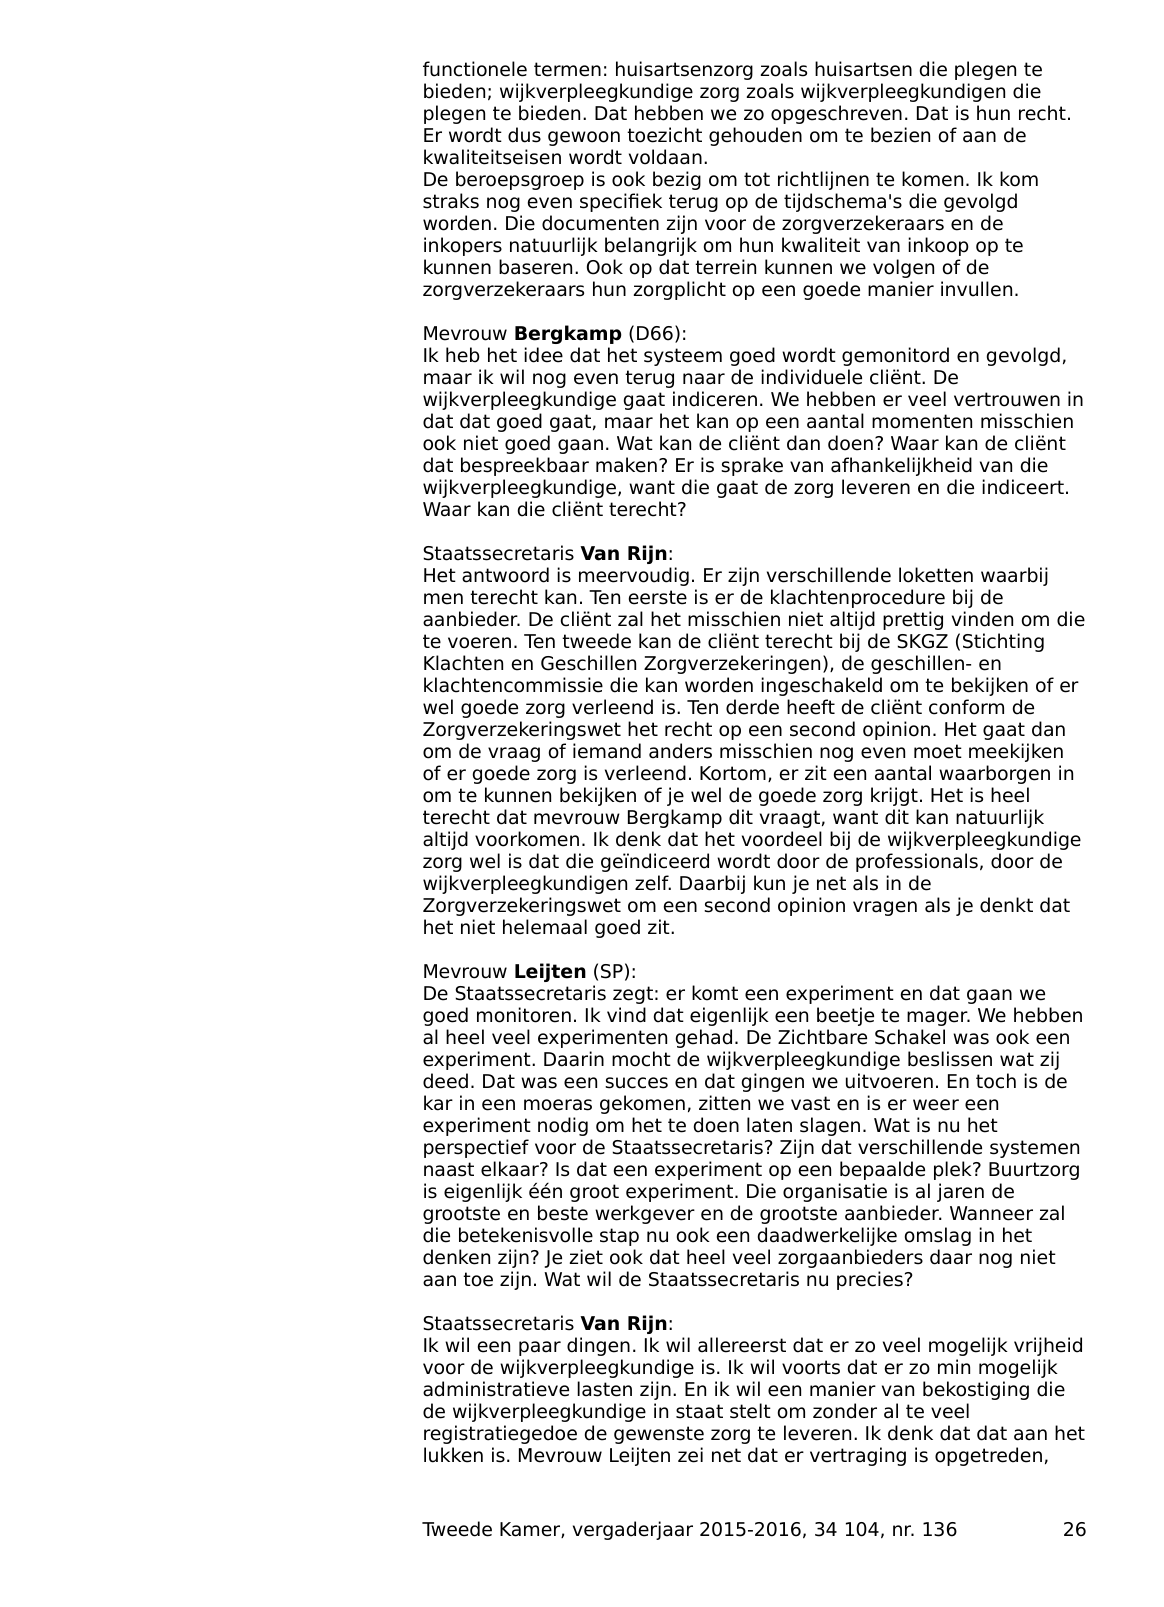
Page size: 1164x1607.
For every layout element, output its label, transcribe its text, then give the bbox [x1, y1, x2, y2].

text Ik wil een paar dingen. Ik wil allereerst dat er zo veel mogelijk vrijheid voor de wijkverpleegkundige is. Ik wil voorts dat er zo min mogelijk administratieve lasten zijn. En ik wil een manier van bekostiging die de wijkverpleegkundige in staat stelt om zonder al te veel registratiegedoe de gewenste zorg te leveren. Ik denk dat dat aan het lukken is. Mevrouw Leijten zei net dat er vertraging is opgetreden, [422, 1335, 1087, 1467]
text De beroepsgroep is ook bezig om tot richtlijnen te komen. Ik kom straks nog even specifiek terug op de tijdschema's die gevolgd worden. Die documenten zijn voor de zorgverzekeraars en de inkopers natuurlijk belangrijk om hun kwaliteit van inkoop op te kunnen baseren. Ook op dat terrein kunnen we volgen of de zorgverzekeraars hun zorgplicht op een goede manier invullen. [422, 169, 1087, 301]
text Staatssecretaris Van Rijn: [422, 1313, 1087, 1335]
text Staatssecretaris Van Rijn: [422, 543, 1087, 565]
text De Staatssecretaris zegt: er komt een experiment en dat gaan we goed monitoren. Ik vind dat eigenlijk een beetje te mager. We hebben al heel veel experimenten gehad. De Zichtbare Schakel was ook een experiment. Daarin mocht de wijkverpleegkundige beslissen wat zij deed. Dat was een succes en dat gingen we uitvoeren. En toch is de kar in een moeras gekomen, zitten we vast en is er weer een experiment nodig om het te doen laten slagen. Wat is nu het perspectief voor de Staatssecretaris? Zijn dat verschillende systemen naast elkaar? Is dat een experiment op een bepaalde plek? Buurtzorg is eigenlijk één groot experiment. Die organisatie is al jaren de grootste en beste werkgever en de grootste aanbieder. Wanneer zal die betekenisvolle stap nu ook een daadwerkelijke omslag in het denken zijn? Je ziet ook dat heel veel zorgaanbieders daar nog niet aan toe zijn. Wat wil de Staatssecretaris nu precies? [422, 983, 1087, 1291]
text Mevrouw Leijten (SP): [422, 961, 1087, 983]
text Mevrouw Bergkamp (D66): [422, 323, 1087, 345]
text functionele termen: huisartsenzorg zoals huisartsen die plegen te bieden; wijkverpleegkundige zorg zoals wijkverpleegkundigen die plegen te bieden. Dat hebben we zo opgeschreven. Dat is hun recht. Er wordt dus gewoon toezicht gehouden om te bezien of aan de kwaliteitseisen wordt voldaan. [422, 59, 1087, 169]
text Ik heb het idee dat het systeem goed wordt gemonitord en gevolgd, maar ik wil nog even terug naar de individuele cliënt. De wijkverpleegkundige gaat indiceren. We hebben er veel vertrouwen in dat dat goed gaat, maar het kan op een aantal momenten misschien ook niet goed gaan. Wat kan de cliënt dan doen? Waar kan de cliënt dat bespreekbaar maken? Er is sprake van afhankelijkheid van die wijkverpleegkundige, want die gaat de zorg leveren en die indiceert. Waar kan die cliënt terecht? [422, 345, 1087, 521]
text Het antwoord is meervoudig. Er zijn verschillende loketten waarbij men terecht kan. Ten eerste is er de klachtenprocedure bij de aanbieder. De cliënt zal het misschien niet altijd prettig vinden om die te voeren. Ten tweede kan de cliënt terecht bij de SKGZ (Stichting Klachten en Geschillen Zorgverzekeringen), de geschillen- en klachtencommissie die kan worden ingeschakeld om te bekijken of er wel goede zorg verleend is. Ten derde heeft de cliënt conform de Zorgverzekeringswet het recht op een second opinion. Het gaat dan om de vraag of iemand anders misschien nog even moet meekijken of er goede zorg is verleend. Kortom, er zit een aantal waarborgen in om te kunnen bekijken of je wel de goede zorg krijgt. Het is heel terecht dat mevrouw Bergkamp dit vraagt, want dit kan natuurlijk altijd voorkomen. Ik denk dat het voordeel bij de wijkverpleegkundige zorg wel is dat die geïndiceerd wordt door de professionals, door de wijkverpleegkundigen zelf. Daarbij kun je net als in de Zorgverzekeringswet om een second opinion vragen als je denkt dat het niet helemaal goed zit. [422, 565, 1087, 939]
